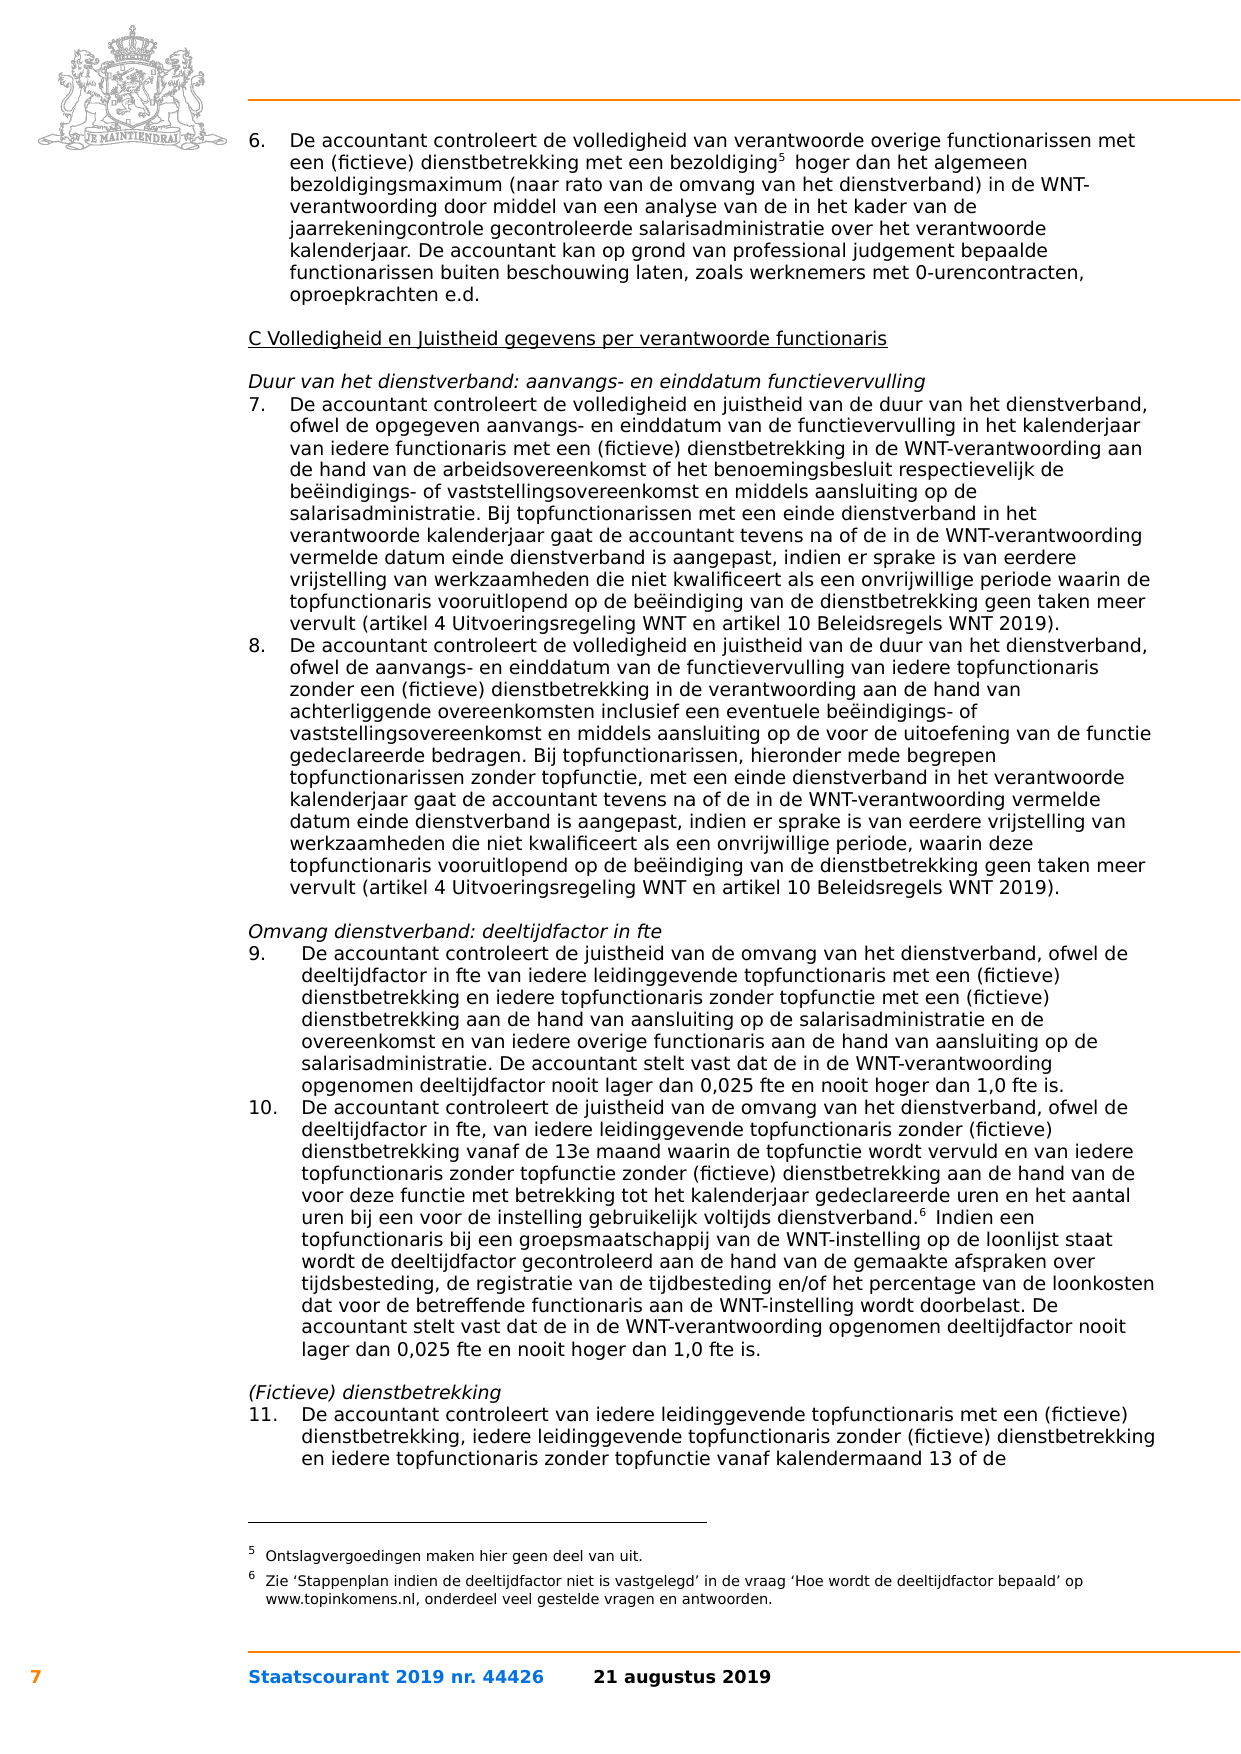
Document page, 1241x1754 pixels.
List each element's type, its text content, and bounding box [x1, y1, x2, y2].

text 10. De accountant controleert de juistheid van de omvang van het dienstverband, ofwel de deeltijdfactor in fte, van iedere leidinggevende topfunctionaris zonder (fictieve) dienstbetrekking vanaf de 13e maand waarin de topfunctie wordt vervuld en van iedere topfunctionaris zonder topfunctie zonder (fictieve) dienstbetrekking aan de hand van de voor deze functie met betrekking tot het kalenderjaar gedeclareerde uren en het aantal uren bij een voor de instelling gebruikelijk voltijds dienstverband. Indien een topfunctionaris bij een groepsmaatschappij van de WNT-instelling op de loonlijst staat wordt de deeltijdfactor gecontroleerd aan de hand van de gemaakte afspraken over tijdsbesteding, de registratie van de tijdbesteding en/of het percentage van de loonkosten dat voor de betreffende functionaris aan de WNT-instelling wordt doorbelast. De accountant stelt vast dat de in de WNT-verantwoording opgenomen deeltijdfactor nooit lager dan 0,025 fte en nooit hoger dan 1,0 fte is. [248, 1097, 1163, 1360]
subtitle (Fictieve) dienstbetrekking [248, 1382, 1163, 1404]
text Ontslagvergoedingen maken hier geen deel van uit. [248, 1544, 1163, 1566]
text 9. De accountant controleert de juistheid van de omvang van het dienstverband, ofwel de deeltijdfactor in fte van iedere leidinggevende topfunctionaris met een (fictieve) dienstbetrekking en iedere topfunctionaris zonder topfunctie met een (fictieve) dienstbetrekking aan de hand van aansluiting op de salarisadministratie en de overeenkomst en van iedere overige functionaris aan de hand van aansluiting op de salarisadministratie. De accountant stelt vast dat de in de WNT-verantwoording opgenomen deeltijdfactor nooit lager dan 0,025 fte en nooit hoger dan 1,0 fte is. [248, 943, 1163, 1097]
subtitle C Volledigheid en Juistheid gegevens per verantwoorde functionaris [248, 328, 1163, 349]
text 6. De accountant controleert de volledigheid van verantwoorde overige functionarissen met een (fictieve) dienstbetrekking met een bezoldiging hoger dan het algemeen bezoldigingsmaximum (naar rato van de omvang van het dienstverband) in de WNT-verantwoording door middel van een analyse van de in het kader van de jaarrekeningcontrole gecontroleerde salarisadministratie over het verantwoorde kalenderjaar. De accountant kan op grond van professional judgement bepaalde functionarissen buiten beschouwing laten, zoals werknemers met 0-urencontracten, oproepkrachten e.d. [248, 130, 1163, 306]
text 7. De accountant controleert de volledigheid en juistheid van de duur van het dienstverband, ofwel de opgegeven aanvangs- en einddatum van de functievervulling in het kalenderjaar van iedere functionaris met een (fictieve) dienstbetrekking in de WNT-verantwoording aan de hand van de arbeidsovereenkomst of het benoemingsbesluit respectievelijk de beëindigings- of vaststellingsovereenkomst en middels aansluiting op de salarisadministratie. Bij topfunctionarissen met een einde dienstverband in het verantwoorde kalenderjaar gaat de accountant tevens na of de in de WNT-verantwoording vermelde datum einde dienstverband is aangepast, indien er sprake is van eerdere vrijstelling van werkzaamheden die niet kwalificeert als een onvrijwillige periode waarin de topfunctionaris vooruitlopend op de beëindiging van de dienstbetrekking geen taken meer vervult (artikel 4 Uitvoeringsregeling WNT en artikel 10 Beleidsregels WNT 2019). [248, 393, 1163, 635]
text 8. De accountant controleert de volledigheid en juistheid van de duur van het dienstverband, ofwel de aanvangs- en einddatum van de functievervulling van iedere topfunctionaris zonder een (fictieve) dienstbetrekking in de verantwoording aan de hand van achterliggende overeenkomsten inclusief een eventuele beëindigings- of vaststellingsovereenkomst en middels aansluiting op de voor de uitoefening van de functie gedeclareerde bedragen. Bij topfunctionarissen, hieronder mede begrepen topfunctionarissen zonder topfunctie, met een einde dienstverband in het verantwoorde kalenderjaar gaat de accountant tevens na of de in de WNT-verantwoording vermelde datum einde dienstverband is aangepast, indien er sprake is van eerdere vrijstelling van werkzaamheden die niet kwalificeert als een onvrijwillige periode, waarin deze topfunctionaris vooruitlopend op de beëindiging van de dienstbetrekking geen taken meer vervult (artikel 4 Uitvoeringsregeling WNT en artikel 10 Beleidsregels WNT 2019). [248, 635, 1163, 899]
text 11. De accountant controleert van iedere leidinggevende topfunctionaris met een (fictieve) dienstbetrekking, iedere leidinggevende topfunctionaris zonder (fictieve) dienstbetrekking en iedere topfunctionaris zonder topfunctie vanaf kalendermaand 13 of de [248, 1404, 1163, 1470]
text Zie ‘Stappenplan indien de deeltijdfactor niet is vastgelegd’ in de vraag ‘Hoe wordt de deeltijdfactor bepaald’ op www.topinkomens.nl, onderdeel veel gestelde vragen en antwoorden. [248, 1569, 1163, 1608]
subtitle Duur van het dienstverband: aanvangs- en einddatum functievervulling [248, 371, 1163, 393]
subtitle Omvang dienstverband: deeltijdfactor in fte [248, 921, 1163, 943]
picture [38, 25, 227, 150]
